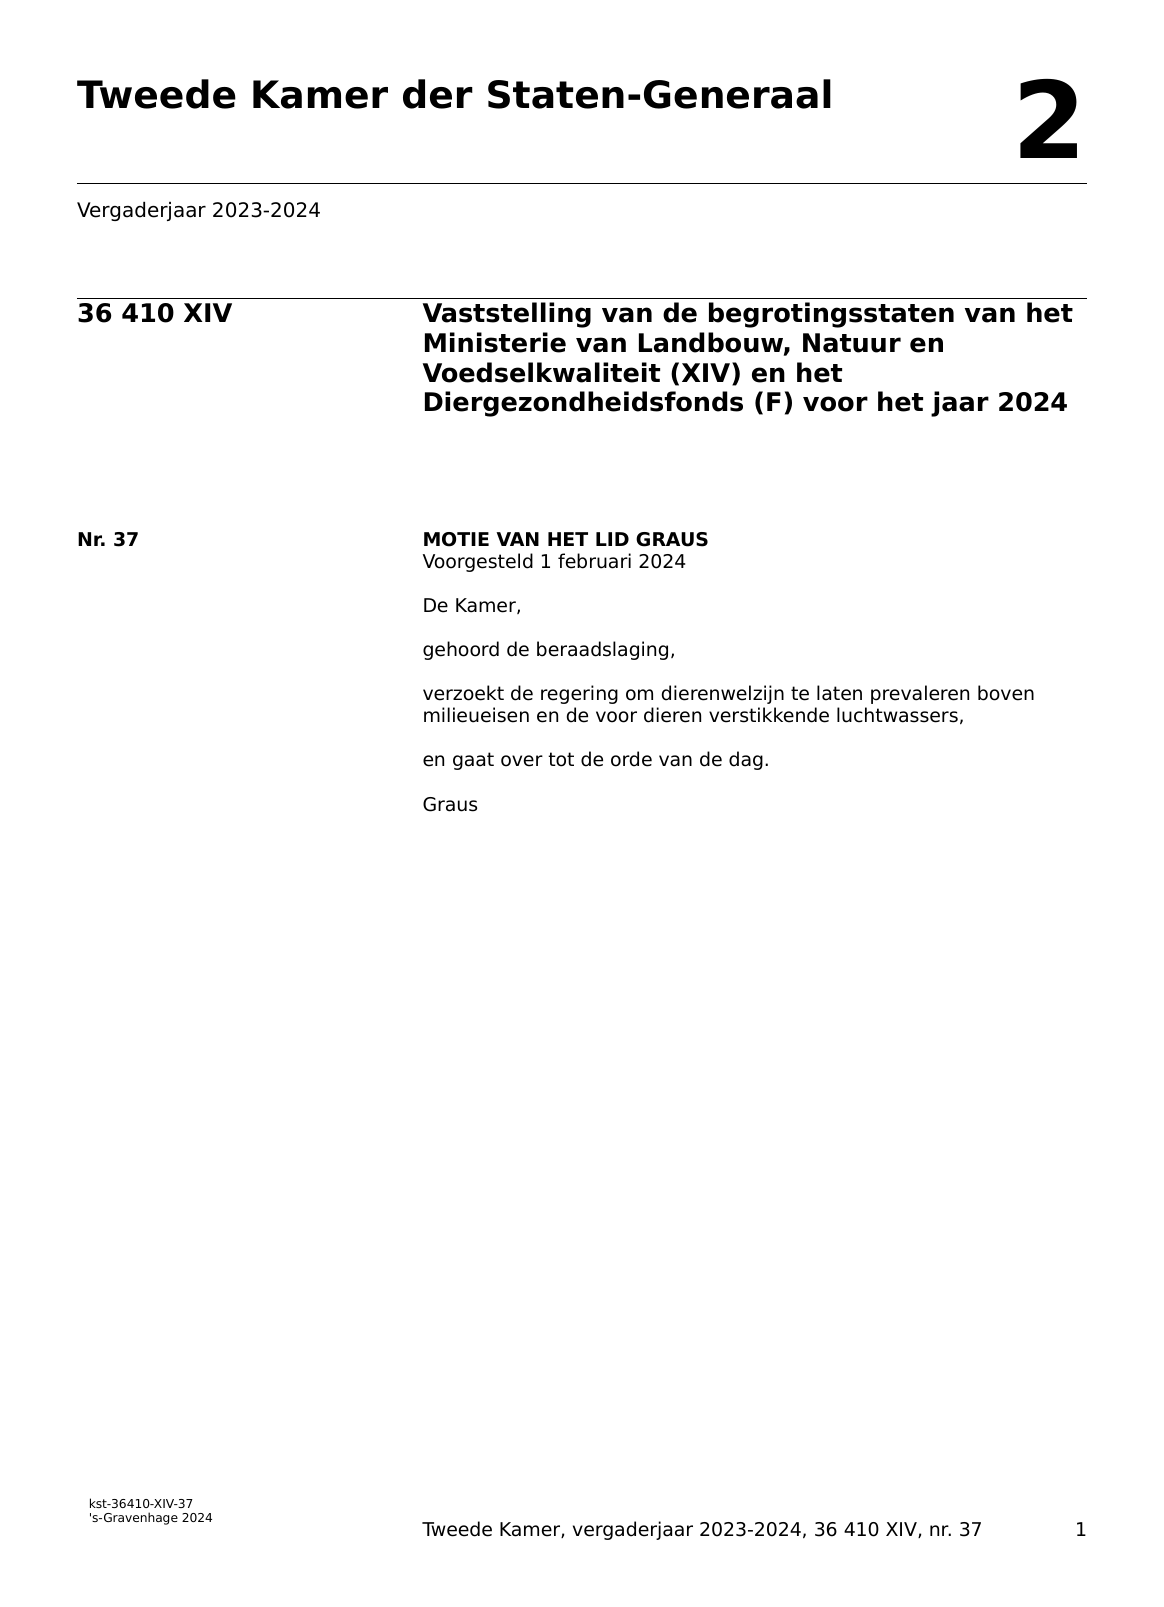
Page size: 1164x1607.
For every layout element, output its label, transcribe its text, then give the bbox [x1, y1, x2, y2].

text en gaat over tot de orde van de dag. [422, 749, 1087, 771]
text kst-36410-XIV-37 [88, 1497, 323, 1511]
subtitle Nr. 37 MOTIE VAN HET LID GRAUS [77, 529, 1087, 551]
table_header 2 [886, 59, 1087, 183]
table_header Tweede Kamer der Staten-Generaal [77, 59, 886, 183]
text De Kamer, [422, 595, 1087, 617]
text Voorgesteld 1 februari 2024 [422, 551, 1087, 573]
subtitle 36 410 XIV Vaststelling van de begrotingsstaten van het Ministerie van Landbouw, Natuur en Voedselkwaliteit (XIV) en het Diergezondheidsfonds (F) voor het jaar 2024 [77, 299, 1087, 418]
table_cell Vergaderjaar 2023-2024 [77, 184, 1087, 298]
text 's-Gravenhage 2024 [88, 1511, 323, 1525]
text gehoord de beraadslaging, [422, 639, 1087, 661]
text verzoekt de regering om dierenwelzijn te laten prevaleren boven milieueisen en de voor dieren verstikkende luchtwassers, [422, 683, 1087, 727]
text Graus [422, 793, 1087, 816]
